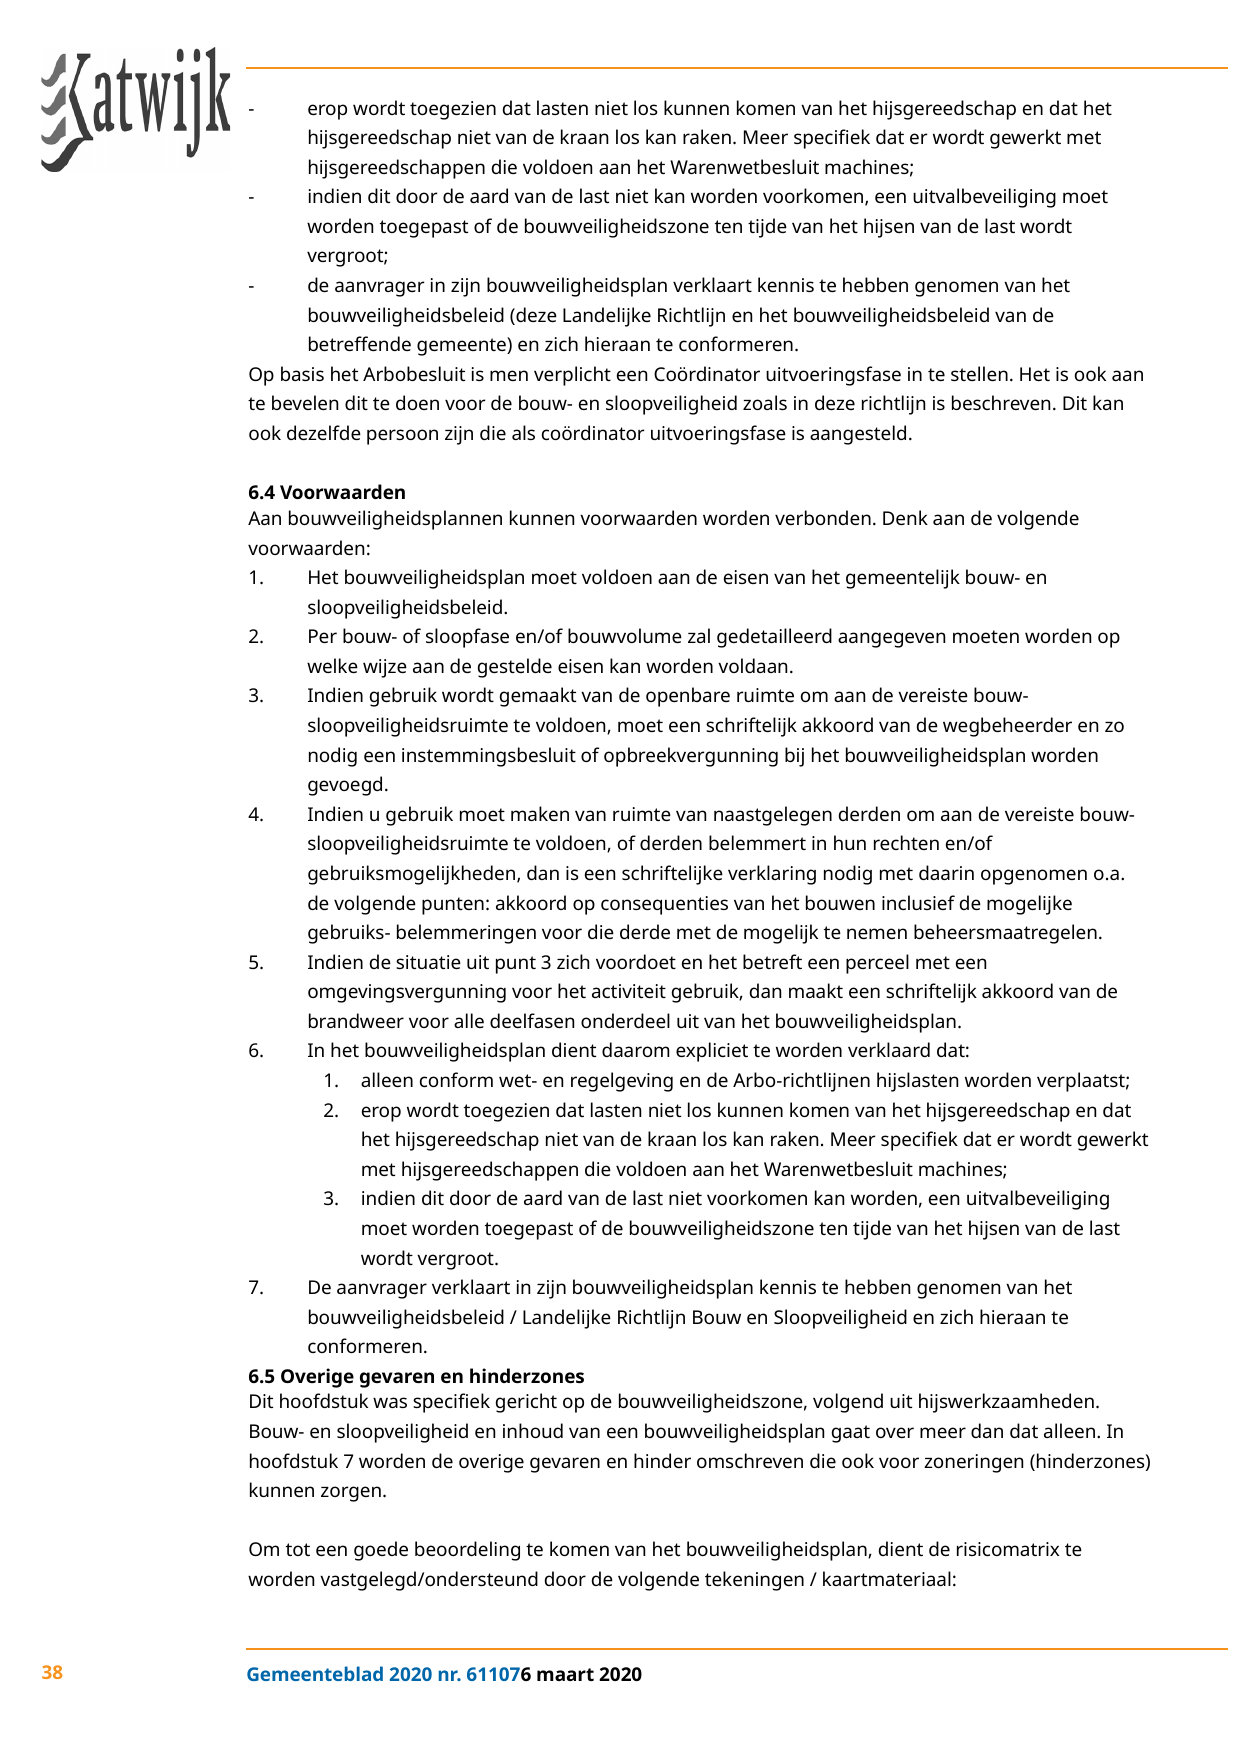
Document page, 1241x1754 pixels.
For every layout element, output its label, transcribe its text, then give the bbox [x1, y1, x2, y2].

list Per bouw- of sloopfase en/of bouwvolume zal gedetailleerd aangegeven moeten worden op welke wijze aan de gestelde eisen kan worden voldaan. [248, 623, 1152, 679]
list Indien u gebruik moet maken van ruimte van naastgelegen derden om aan de vereiste bouw- sloopveiligheidsruimte te voldoen, of derden belemmert in hun rechten en/of gebruiksmogelijkheden, dan is een schriftelijke verklaring nodig met daarin opgenomen o.a. de volgende punten: akkoord op consequenties van het bouwen inclusief de mogelijke gebruiks- belemmeringen voor die derde met de mogelijk te nemen beheersmaatregelen. [248, 801, 1152, 945]
list Indien de situatie uit punt 3 zich voordoet en het betreft een perceel met een omgevingsvergunning voor het activiteit gebruik, dan maakt een schriftelijk akkoord van de brandweer voor alle deelfasen onderdeel uit van het bouwveiligheidsplan. [248, 949, 1152, 1034]
text Aan bouwveiligheidsplannen kunnen voorwaarden worden verbonden. Denk aan de volgende voorwaarden: [248, 505, 1152, 560]
text Dit hoofdstuk was specifiek gericht op de bouwveiligheidszone, volgend uit hijswerkzaamheden. Bouw- en sloopveiligheid en inhoud van een bouwveiligheidsplan gaat over meer dan dat alleen. In hoofdstuk 7 worden de overige gevaren en hinder omschreven die ook voor zoneringen (hinderzones) kunnen zorgen. [248, 1389, 1152, 1503]
list indien dit door de aard van de last niet kan worden voorkomen, een uitvalbeveiliging moet worden toegepast of de bouwveiligheidszone ten tijde van het hijsen van de last wordt vergroot; [248, 183, 1152, 268]
list indien dit door de aard van de last niet voorkomen kan worden, een uitvalbeveiliging moet worden toegepast of de bouwveiligheidszone ten tijde van het hijsen van de last wordt vergroot. [323, 1186, 1152, 1270]
list alleen conform wet- en regelgeving en de Arbo-richtlijnen hijslasten worden verplaatst; [323, 1067, 1152, 1093]
list Indien gebruik wordt gemaakt van de openbare ruimte om aan de vereiste bouw- sloopveiligheidsruimte te voldoen, moet een schriftelijk akkoord van de wegbeheerder en zo nodig een instemmingsbesluit of opbreekvergunning bij het bouwveiligheidsplan worden gevoegd. [248, 683, 1152, 797]
text Op basis het Arbobesluit is men verplicht een Coördinator uitvoeringsfase in te stellen. Het is ook aan te bevelen dit te doen voor de bouw- en sloopveiligheid zoals in deze richtlijn is beschreven. Dit kan ook dezelfde persoon zijn die als coördinator uitvoeringsfase is aangesteld. [248, 361, 1152, 446]
list erop wordt toegezien dat lasten niet los kunnen komen van het hijsgereedschap en dat het hijsgereedschap niet van de kraan los kan raken. Meer specifiek dat er wordt gewerkt met hijsgereedschappen die voldoen aan het Warenwetbesluit machines; [323, 1097, 1152, 1182]
list Het bouwveiligheidsplan moet voldoen aan de eisen van het gemeentelijk bouw- en sloopveiligheidsbeleid. [248, 564, 1152, 619]
text Om tot een goede beoordeling te komen van het bouwveiligheidsplan, dient de risicomatrix te worden vastgelegd/ondersteund door de volgende tekeningen / kaartmateriaal: [248, 1537, 1152, 1592]
list In het bouwveiligheidsplan dient daarom expliciet te worden verklaard dat: [248, 1038, 1152, 1063]
text 6.5 Overige gevaren en hinderzones [248, 1363, 1152, 1389]
text 6.4 Voorwaarden [248, 479, 1152, 505]
picture [41, 47, 231, 172]
list de aanvrager in zijn bouwveiligheidsplan verklaart kennis te hebben genomen van het bouwveiligheidsbeleid (deze Landelijke Richtlijn en het bouwveiligheidsbeleid van de betreffende gemeente) en zich hieraan te conformeren. [248, 272, 1152, 357]
list erop wordt toegezien dat lasten niet los kunnen komen van het hijsgereedschap en dat het hijsgereedschap niet van de kraan los kan raken. Meer specifiek dat er wordt gewerkt met hijsgereedschappen die voldoen aan het Warenwetbesluit machines; [248, 95, 1152, 180]
list De aanvrager verklaart in zijn bouwveiligheidsplan kennis te hebben genomen van het bouwveiligheidsbeleid / Landelijke Richtlijn Bouw en Sloopveiligheid en zich hieraan te conformeren. [248, 1274, 1152, 1359]
